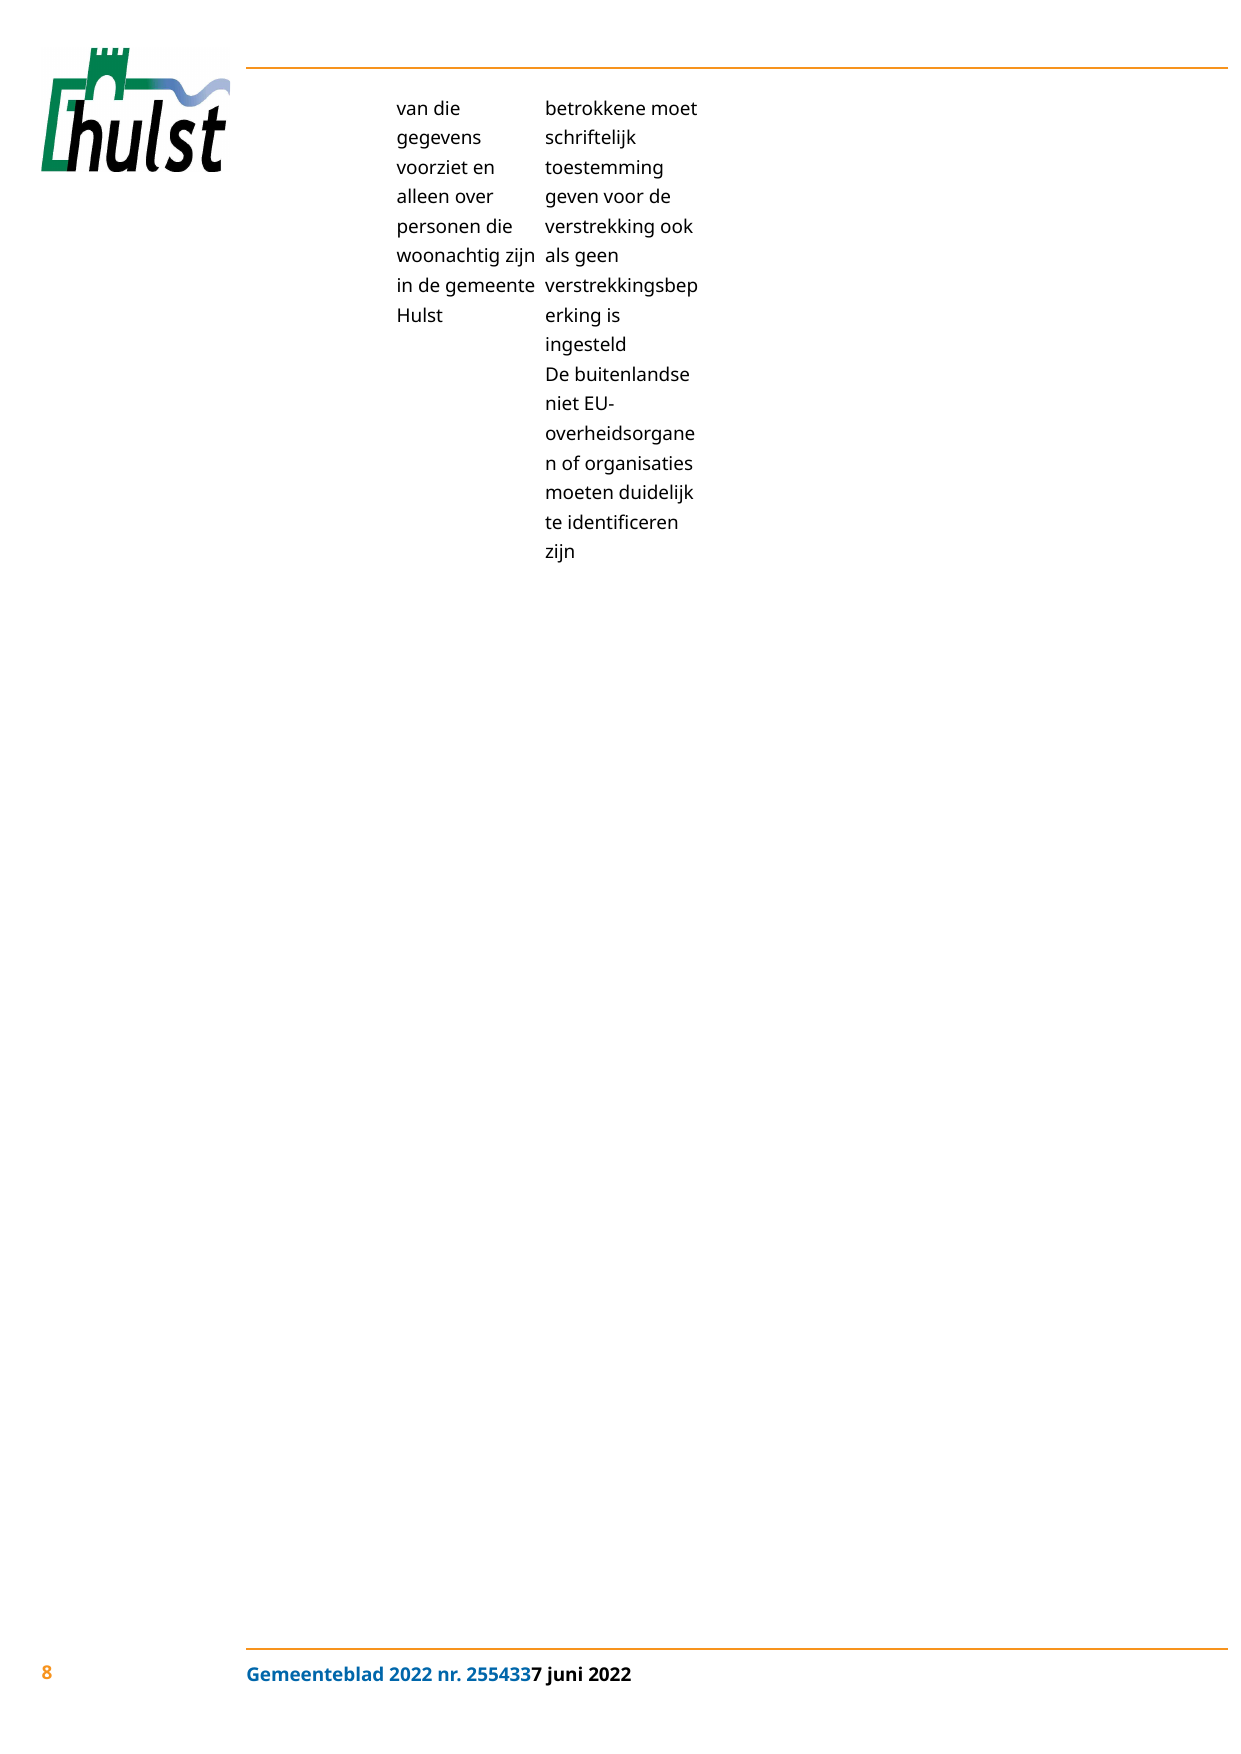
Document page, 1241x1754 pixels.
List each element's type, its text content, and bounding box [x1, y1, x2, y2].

picture [41, 47, 231, 172]
table_cell [248, 95, 396, 564]
table_cell [855, 95, 1003, 564]
table_cell [706, 95, 855, 564]
table_cell [1003, 95, 1152, 564]
table_cell betrokkene moet schriftelijk toestemming geven voor de verstrekking ook als geen verstrekkingsbeperking is ingesteld De buitenlandse niet EU-overheidsorganen of organisaties moeten duidelijk te identificeren zijn [545, 95, 706, 564]
table_cell van die gegevens voorziet en alleen over personen die woonachtig zijn in de gemeente Hulst [396, 95, 545, 564]
